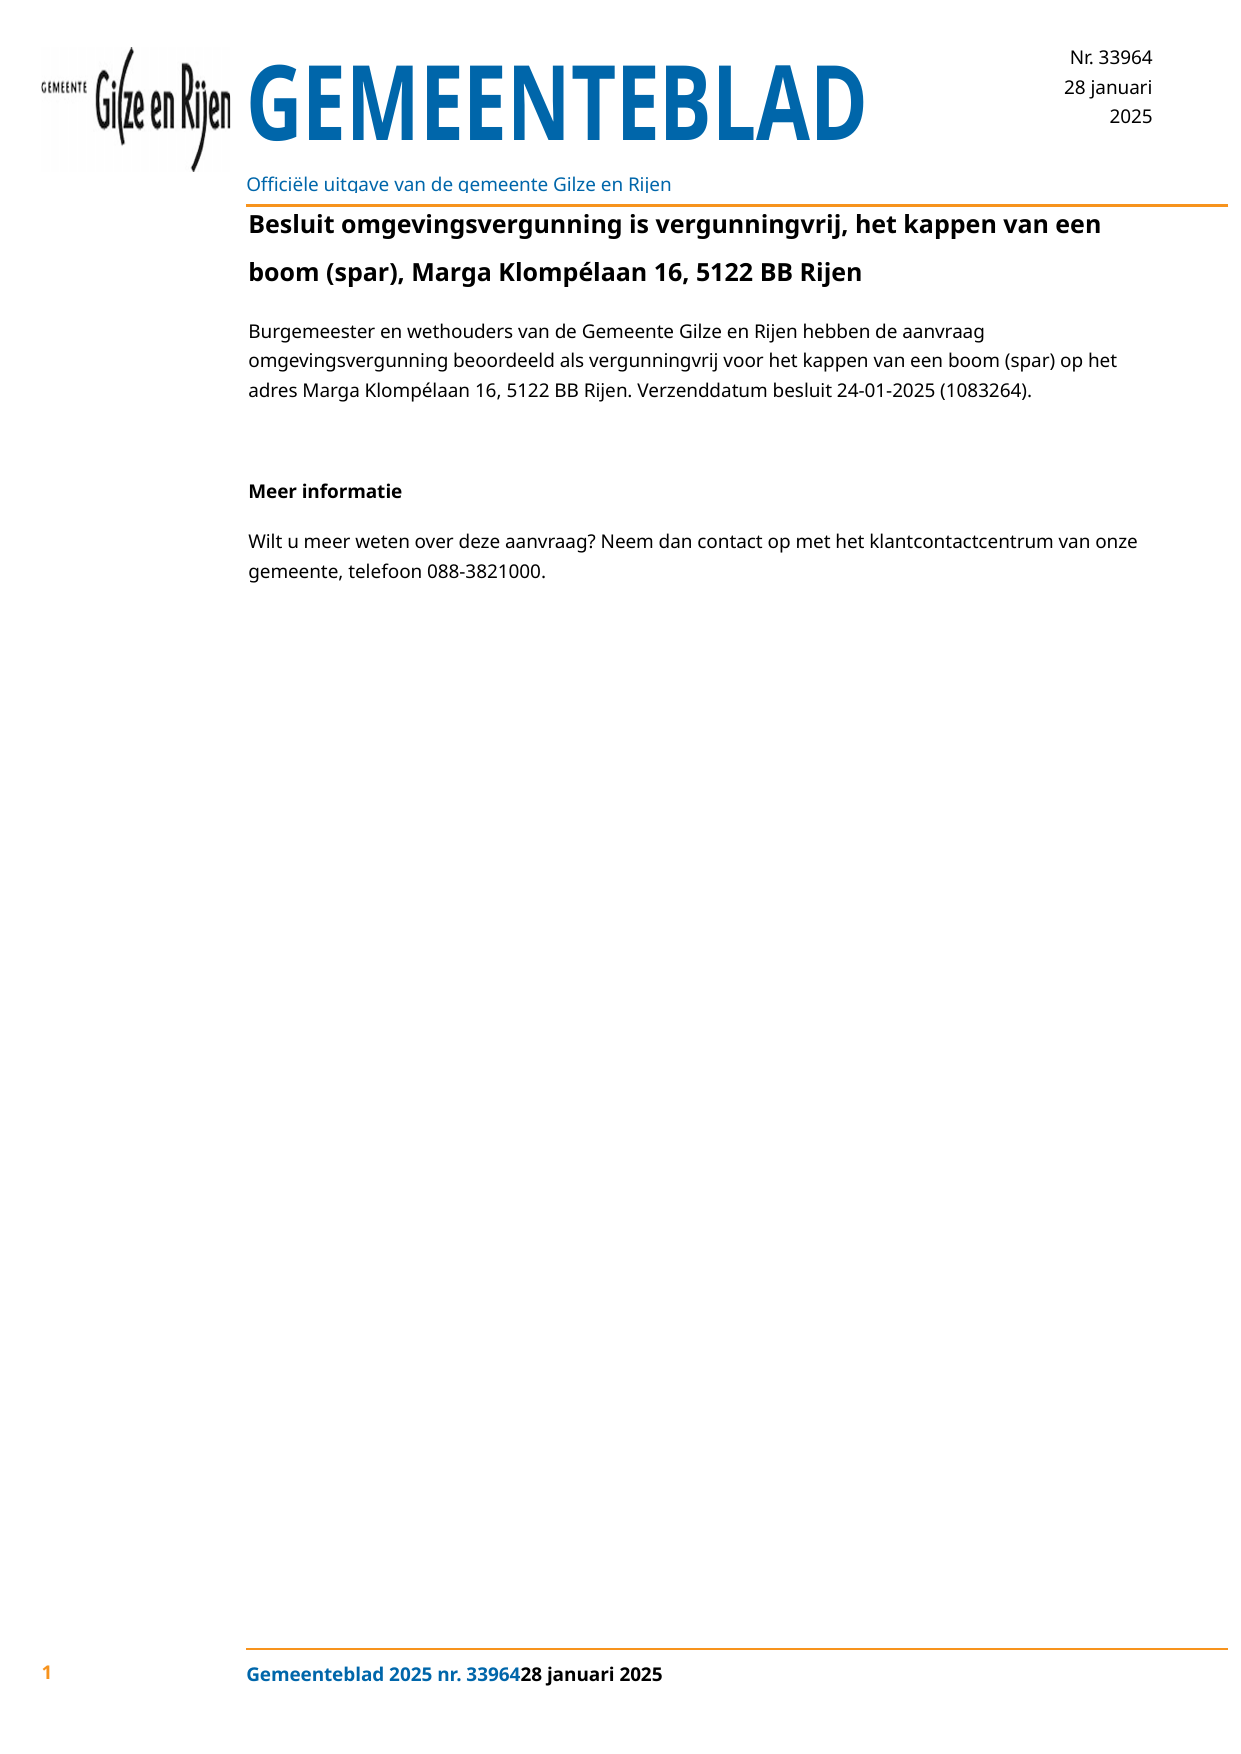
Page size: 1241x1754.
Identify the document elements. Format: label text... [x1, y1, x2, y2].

text Besluit omgevingsvergunning is vergunningvrij, het kappen van een boom (spar), Marga Klompélaan 16, 5122 BB Rijen [248, 207, 1152, 288]
text Meer informatie [248, 478, 1152, 504]
picture [41, 47, 231, 172]
text Wilt u meer weten over deze aanvraag? Neem dan contact op met het klantcontactcentrum van onze gemeente, telefoon 088-3821000. [248, 528, 1152, 584]
text Burgemeester en wethouders van de Gemeente Gilze en Rijen hebben de aanvraag omgevingsvergunning beoordeeld als vergunningvrij voor het kappen van een boom (spar) op het adres Marga Klompélaan 16, 5122 BB Rijen. Verzenddatum besluit 24-01-2025 (1083264). [248, 318, 1152, 403]
